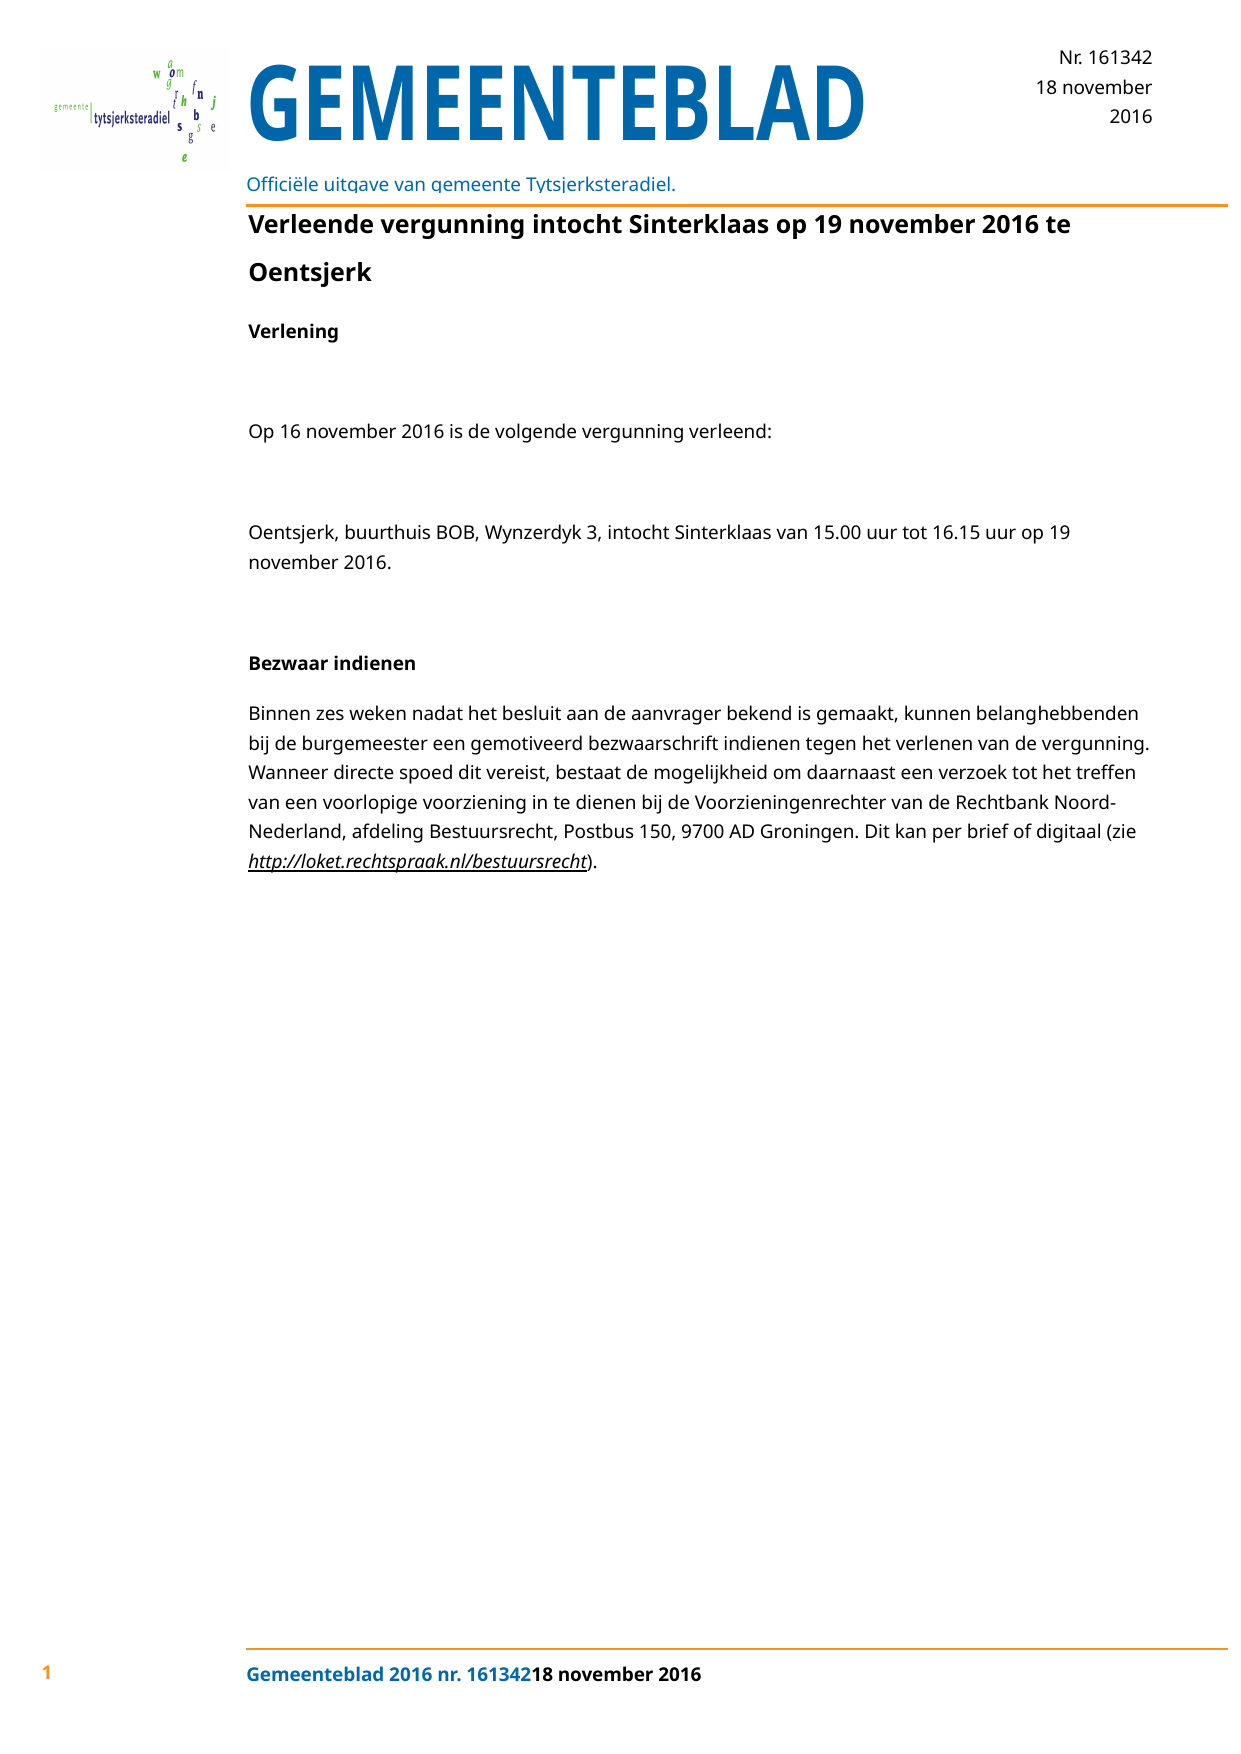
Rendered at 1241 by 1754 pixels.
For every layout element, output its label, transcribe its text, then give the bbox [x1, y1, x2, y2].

text Op 16 november 2016 is de volgende vergunning ver­leend: [248, 419, 1152, 444]
text Bezwaar indienen [248, 650, 1152, 676]
text Verlening [248, 318, 1152, 344]
picture [41, 47, 231, 172]
text Oentsjerk, buurthuis BOB, Wynzerdyk 3, intocht Sinterklaas van 15.00 uur tot 16.15 uur op 19 november 2016. [248, 519, 1152, 575]
text Verleende vergunning intocht Sinterklaas op 19 november 2016 te Oentsjerk [248, 207, 1152, 288]
text Binnen zes weken nadat het besluit aan de aanvrager bekend is gemaakt, kunnen belang­hebbenden bij de burgemeester een gemotiveerd bezwaarschrift indienen tegen het verlenen van de ver­gunning. Wanneer directe spoed dit vereist, bestaat de mogelijkheid om daarnaast een verzoek tot het treffen van een voorlopige voorziening in te dienen bij de Voorzieningenrechter van de Rechtbank Noord-Nederland, afdeling Bestuursrecht, Postbus 150, 9700 AD Groningen. Dit kan per brief of digitaal (zie http://loket.rechtspraak.nl/bestuursrecht). [248, 700, 1152, 874]
